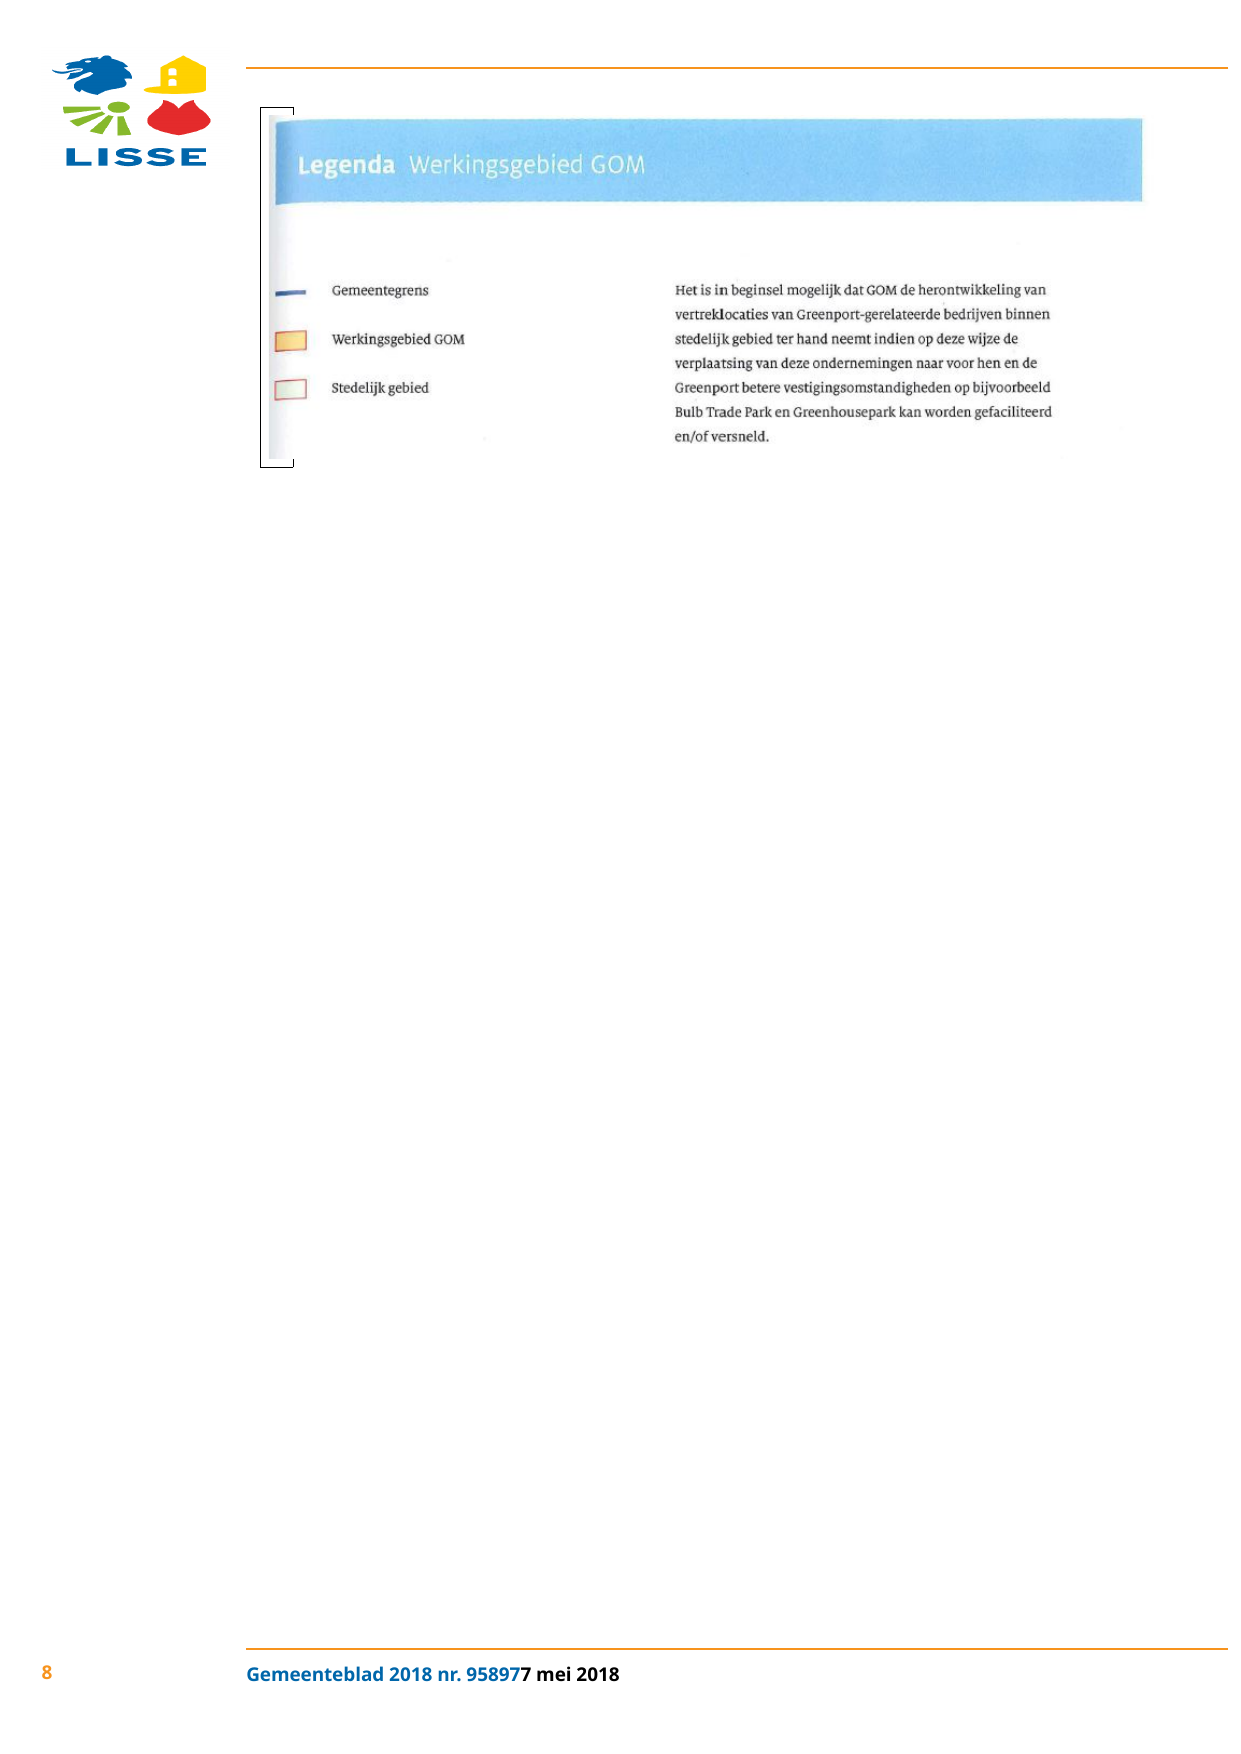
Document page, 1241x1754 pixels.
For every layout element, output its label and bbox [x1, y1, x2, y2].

picture [268, 115, 1155, 459]
picture [41, 47, 231, 172]
